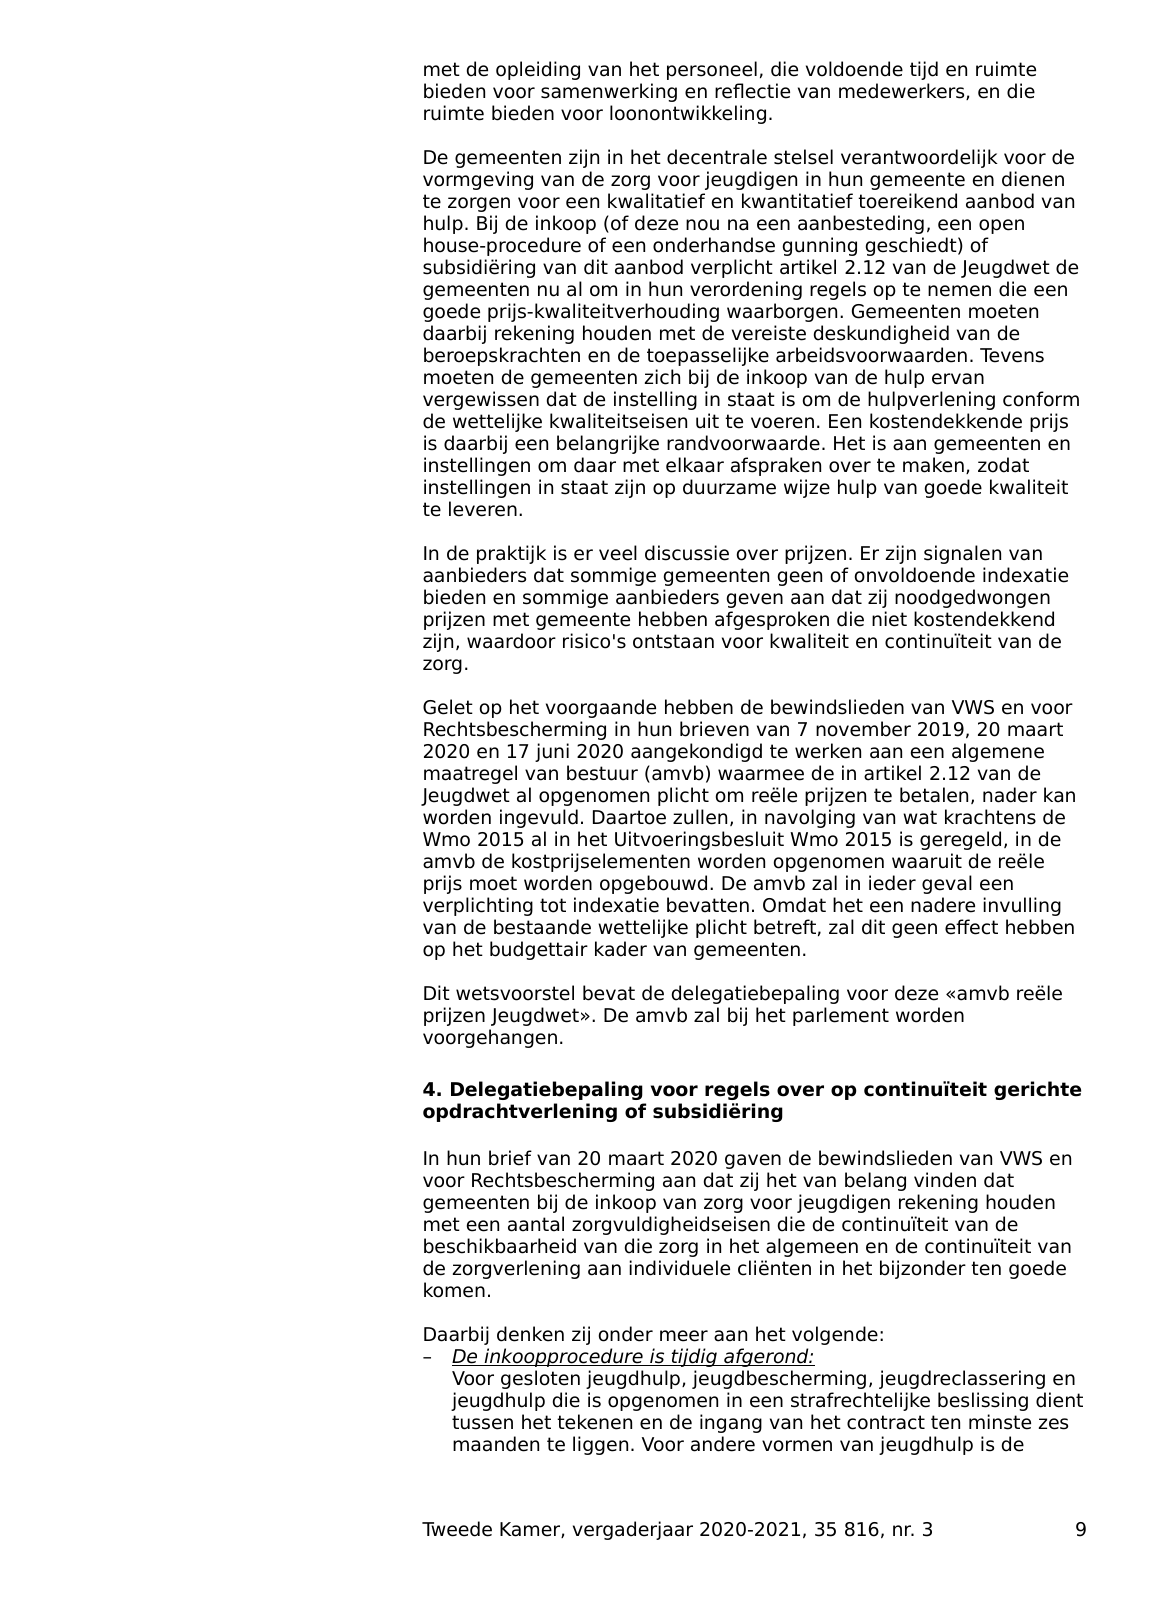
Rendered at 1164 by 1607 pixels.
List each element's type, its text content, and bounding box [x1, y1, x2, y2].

subtitle 4. Delegatiebepaling voor regels over op continuïteit gerichte opdrachtverlening of subsidiëring [422, 1079, 1087, 1123]
text In hun brief van 20 maart 2020 gaven de bewindslieden van VWS en voor Rechtsbescherming aan dat zij het van belang vinden dat gemeenten bij de inkoop van zorg voor jeugdigen rekening houden met een aantal zorgvuldigheidseisen die de continuïteit van de beschikbaarheid van die zorg in het algemeen en de continuïteit van de zorgverlening aan individuele cliënten in het bijzonder ten goede komen. [422, 1148, 1087, 1302]
text – De inkoopprocedure is tijdig afgerond: [422, 1346, 1087, 1368]
text Daarbij denken zij onder meer aan het volgende: [422, 1324, 1087, 1346]
text In de praktijk is er veel discussie over prijzen. Er zijn signalen van aanbieders dat sommige gemeenten geen of onvoldoende indexatie bieden en sommige aanbieders geven aan dat zij noodgedwongen prijzen met gemeente hebben afgesproken die niet kostendekkend zijn, waardoor risico's ontstaan voor kwaliteit en continuïteit van de zorg. [422, 543, 1087, 675]
text Dit wetsvoorstel bevat de delegatiebepaling voor deze «amvb reële prijzen Jeugdwet». De amvb zal bij het parlement worden voorgehangen. [422, 983, 1087, 1049]
text Voor gesloten jeugdhulp, jeugdbescherming, jeugdreclassering en jeugdhulp die is opgenomen in een strafrechtelijke beslissing dient tussen het tekenen en de ingang van het contract ten minste zes maanden te liggen. Voor andere vormen van jeugdhulp is de [452, 1368, 1087, 1456]
text met de opleiding van het personeel, die voldoende tijd en ruimte bieden voor samenwerking en reflectie van medewerkers, en die ruimte bieden voor loonontwikkeling. [422, 59, 1087, 125]
text De gemeenten zijn in het decentrale stelsel verantwoordelijk voor de vormgeving van de zorg voor jeugdigen in hun gemeente en dienen te zorgen voor een kwalitatief en kwantitatief toereikend aanbod van hulp. Bij de inkoop (of deze nou na een aanbesteding, een open house-procedure of een onderhandse gunning geschiedt) of subsidiëring van dit aanbod verplicht artikel 2.12 van de Jeugdwet de gemeenten nu al om in hun verordening regels op te nemen die een goede prijs-kwaliteitverhouding waarborgen. Gemeenten moeten daarbij rekening houden met de vereiste deskundigheid van de beroepskrachten en de toepasselijke arbeidsvoorwaarden. Tevens moeten de gemeenten zich bij de inkoop van de hulp ervan vergewissen dat de instelling in staat is om de hulpverlening conform de wettelijke kwaliteitseisen uit te voeren. Een kostendekkende prijs is daarbij een belangrijke randvoorwaarde. Het is aan gemeenten en instellingen om daar met elkaar afspraken over te maken, zodat instellingen in staat zijn op duurzame wijze hulp van goede kwaliteit te leveren. [422, 147, 1087, 521]
text Gelet op het voorgaande hebben de bewindslieden van VWS en voor Rechtsbescherming in hun brieven van 7 november 2019, 20 maart 2020 en 17 juni 2020 aangekondigd te werken aan een algemene maatregel van bestuur (amvb) waarmee de in artikel 2.12 van de Jeugdwet al opgenomen plicht om reële prijzen te betalen, nader kan worden ingevuld. Daartoe zullen, in navolging van wat krachtens de Wmo 2015 al in het Uitvoeringsbesluit Wmo 2015 is geregeld, in de amvb de kostprijselementen worden opgenomen waaruit de reële prijs moet worden opgebouwd. De amvb zal in ieder geval een verplichting tot indexatie bevatten. Omdat het een nadere invulling van de bestaande wettelijke plicht betreft, zal dit geen effect hebben op het budgettair kader van gemeenten. [422, 697, 1087, 961]
